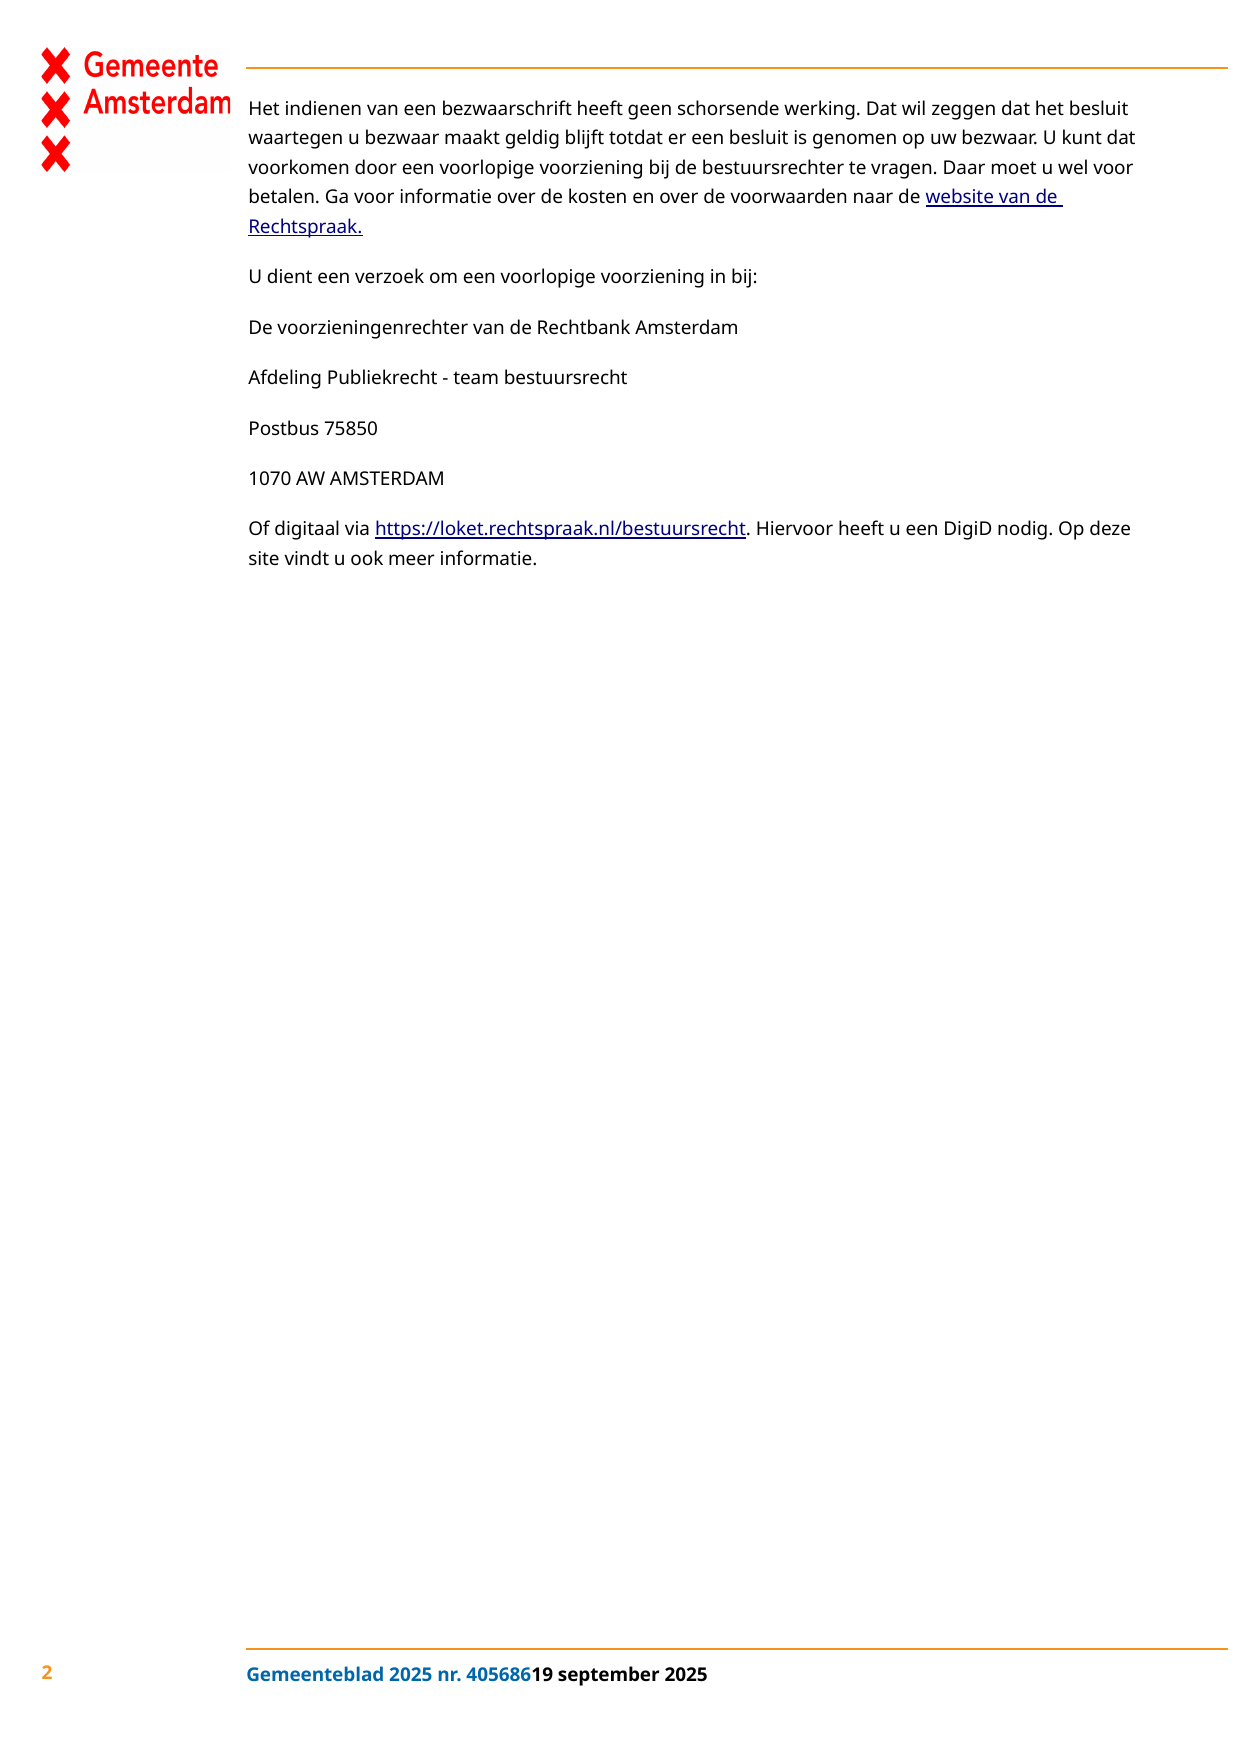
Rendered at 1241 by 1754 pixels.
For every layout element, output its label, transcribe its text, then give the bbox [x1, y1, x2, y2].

text 1070 AW AMSTERDAM [248, 465, 1152, 491]
text Afdeling Publiekrecht - team bestuursrecht [248, 364, 1152, 390]
text Of digitaal via https://loket.rechtspraak.nl/bestuursrecht. Hiervoor heeft u een DigiD nodig. Op deze site vindt u ook meer informatie. [248, 516, 1152, 571]
text Het indienen van een bezwaarschrift heeft geen schorsende werking. Dat wil zeggen dat het besluit waartegen u bezwaar maakt geldig blijft totdat er een besluit is genomen op uw bezwaar. U kunt dat voorkomen door een voorlopige voorziening bij de bestuursrechter te vragen. Daar moet u wel voor betalen. Ga voor informatie over de kosten en over de voorwaarden naar de website van de Rechtspraak. [248, 95, 1152, 239]
text Postbus 75850 [248, 415, 1152, 441]
text De voorzieningenrechter van de Rechtbank Amsterdam [248, 314, 1152, 340]
picture [41, 47, 231, 172]
text U dient een verzoek om een voorlopige voorziening in bij: [248, 263, 1152, 289]
